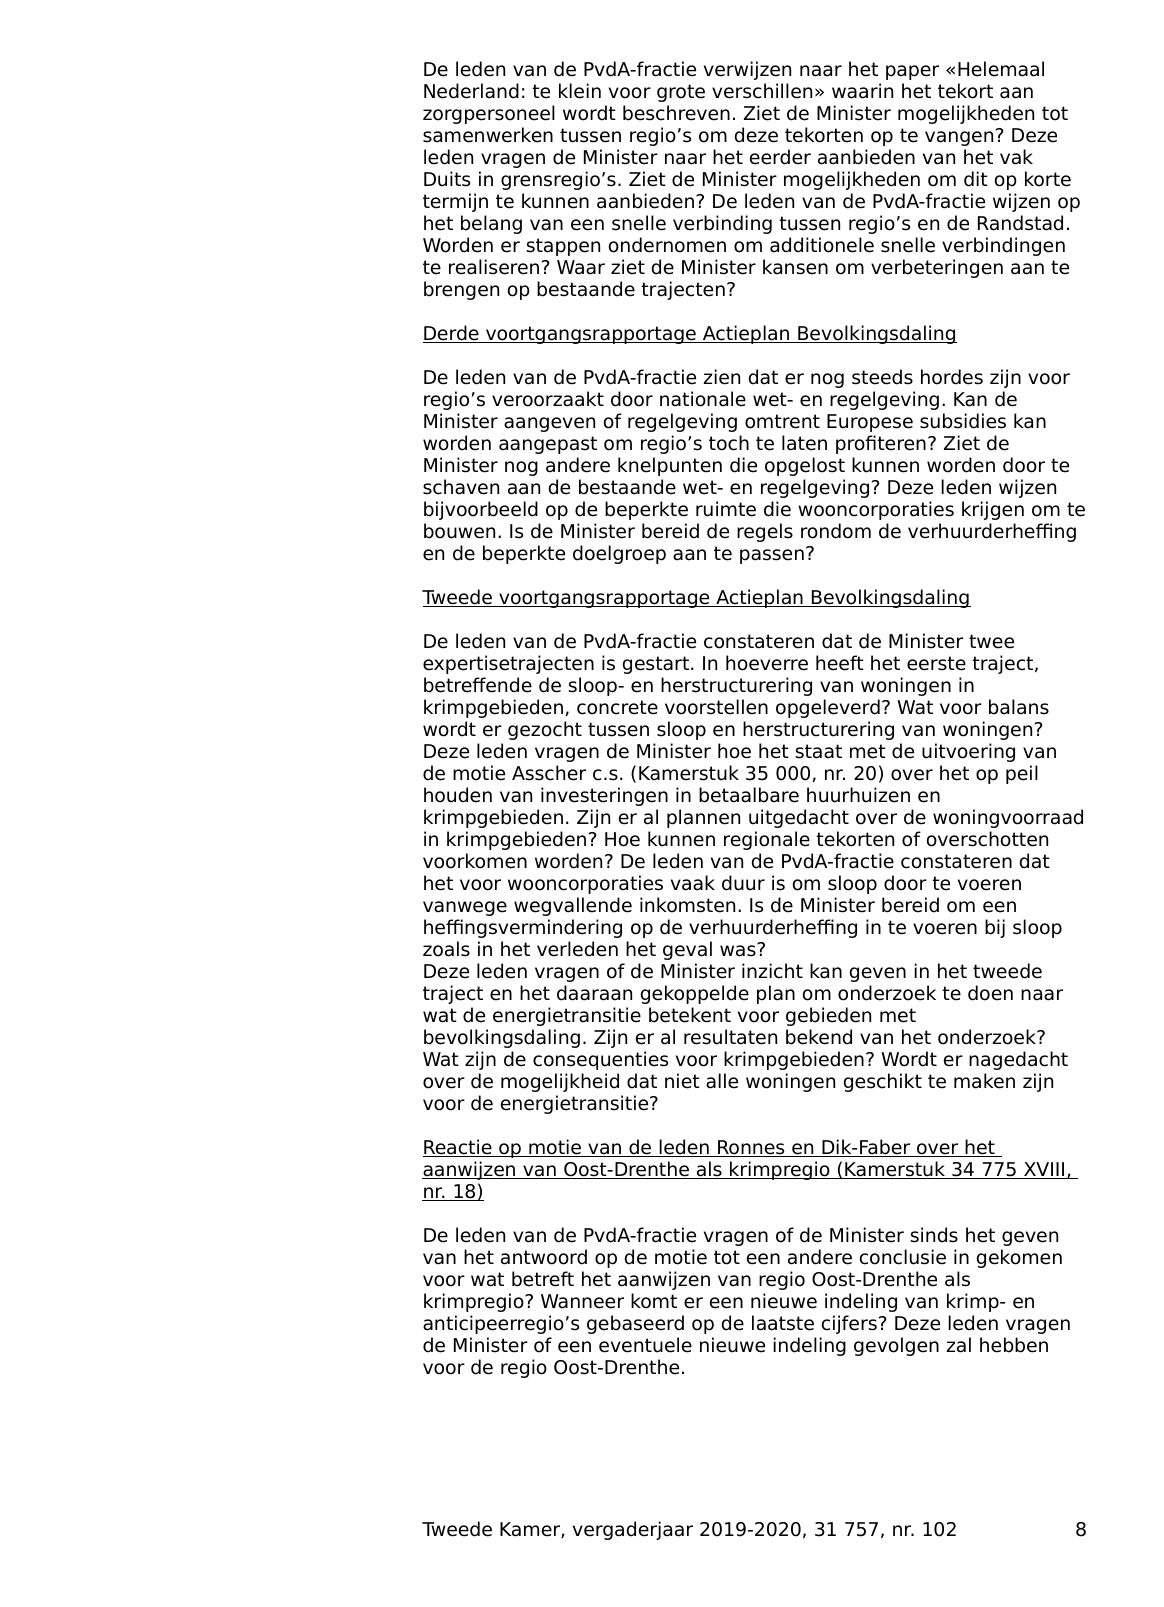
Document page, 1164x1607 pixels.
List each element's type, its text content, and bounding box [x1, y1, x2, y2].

subtitle Derde voortgangsrapportage Actieplan Bevolkingsdaling [422, 323, 1087, 345]
text De leden van de PvdA-fractie zien dat er nog steeds hordes zijn voor regio’s veroorzaakt door nationale wet- en regelgeving. Kan de Minister aangeven of regelgeving omtrent Europese subsidies kan worden aangepast om regio’s toch te laten profiteren? Ziet de Minister nog andere knelpunten die opgelost kunnen worden door te schaven aan de bestaande wet- en regelgeving? Deze leden wijzen bijvoorbeeld op de beperkte ruimte die wooncorporaties krijgen om te bouwen. Is de Minister bereid de regels rondom de verhuurderheffing en de beperkte doelgroep aan te passen? [422, 367, 1087, 565]
text De leden van de PvdA-fractie verwijzen naar het paper «Helemaal Nederland: te klein voor grote verschillen» waarin het tekort aan zorgpersoneel wordt beschreven. Ziet de Minister mogelijkheden tot samenwerken tussen regio’s om deze tekorten op te vangen? Deze leden vragen de Minister naar het eerder aanbieden van het vak Duits in grensregio’s. Ziet de Minister mogelijkheden om dit op korte termijn te kunnen aanbieden? De leden van de PvdA-fractie wijzen op het belang van een snelle verbinding tussen regio’s en de Randstad. Worden er stappen ondernomen om additionele snelle verbindingen te realiseren? Waar ziet de Minister kansen om verbeteringen aan te brengen op bestaande trajecten? [422, 59, 1087, 301]
text Deze leden vragen of de Minister inzicht kan geven in het tweede traject en het daaraan gekoppelde plan om onderzoek te doen naar wat de energietransitie betekent voor gebieden met bevolkingsdaling. Zijn er al resultaten bekend van het onderzoek? Wat zijn de consequenties voor krimpgebieden? Wordt er nagedacht over de mogelijkheid dat niet alle woningen geschikt te maken zijn voor de energietransitie? [422, 961, 1087, 1115]
subtitle Tweede voortgangsrapportage Actieplan Bevolkingsdaling [422, 587, 1087, 609]
subtitle Reactie op motie van de leden Ronnes en Dik-Faber over het aanwijzen van Oost-Drenthe als krimpregio (Kamerstuk 34 775 XVIII, nr. 18) [422, 1137, 1087, 1203]
text De leden van de PvdA-fractie vragen of de Minister sinds het geven van het antwoord op de motie tot een andere conclusie in gekomen voor wat betreft het aanwijzen van regio Oost-Drenthe als krimpregio? Wanneer komt er een nieuwe indeling van krimp- en anticipeerregio’s gebaseerd op de laatste cijfers? Deze leden vragen de Minister of een eventuele nieuwe indeling gevolgen zal hebben voor de regio Oost-Drenthe. [422, 1225, 1087, 1379]
text De leden van de PvdA-fractie constateren dat de Minister twee expertisetrajecten is gestart. In hoeverre heeft het eerste traject, betreffende de sloop- en herstructurering van woningen in krimpgebieden, concrete voorstellen opgeleverd? Wat voor balans wordt er gezocht tussen sloop en herstructurering van woningen? Deze leden vragen de Minister hoe het staat met de uitvoering van de motie Asscher c.s. (Kamerstuk 35 000, nr. 20) over het op peil houden van investeringen in betaalbare huurhuizen en krimpgebieden. Zijn er al plannen uitgedacht over de woningvoorraad in krimpgebieden? Hoe kunnen regionale tekorten of overschotten voorkomen worden? De leden van de PvdA-fractie constateren dat het voor wooncorporaties vaak duur is om sloop door te voeren vanwege wegvallende inkomsten. Is de Minister bereid om een heffingsvermindering op de verhuurderheffing in te voeren bij sloop zoals in het verleden het geval was? [422, 631, 1087, 961]
